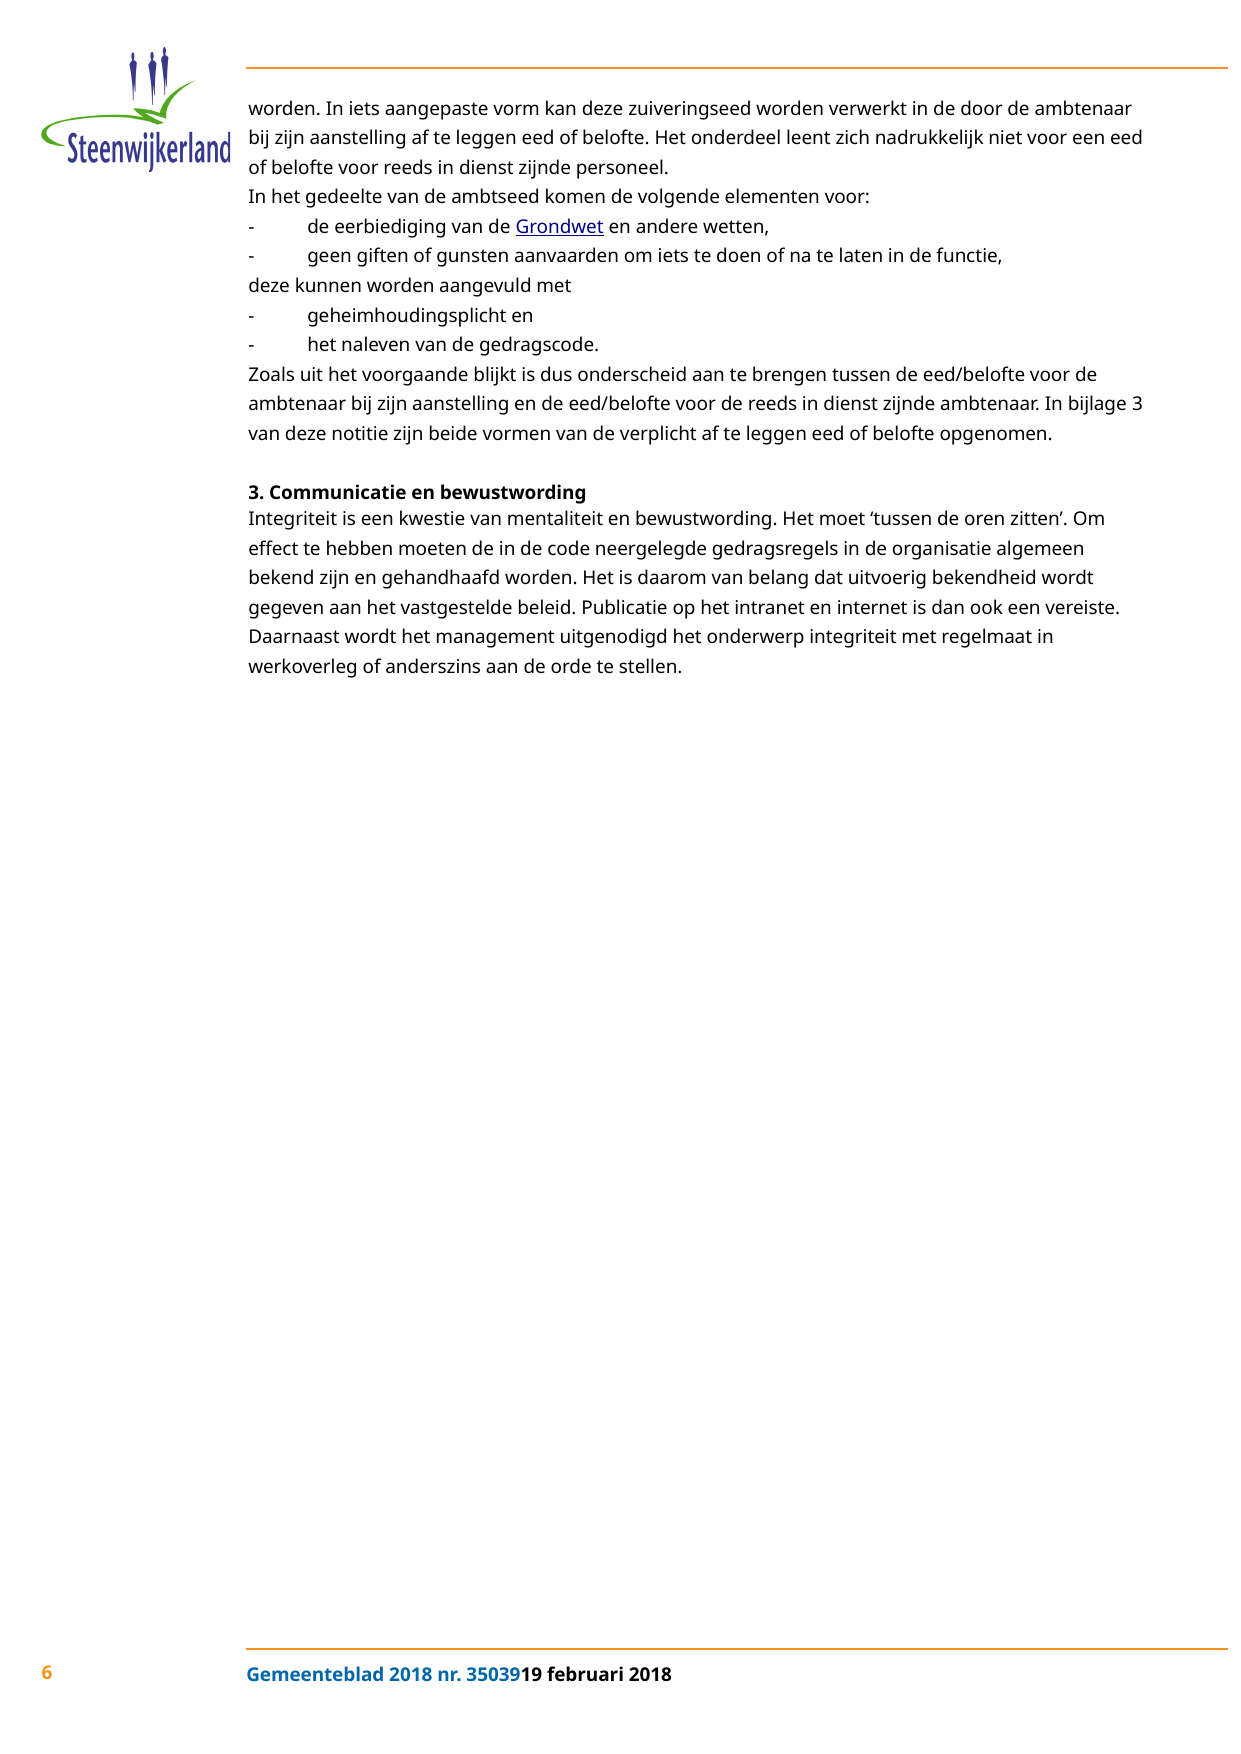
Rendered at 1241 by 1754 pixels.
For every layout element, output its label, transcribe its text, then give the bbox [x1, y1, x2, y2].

text worden. In iets aangepaste vorm kan deze zuiveringseed worden verwerkt in de door de ambtenaar bij zijn aanstelling af te leggen eed of belofte. Het onderdeel leent zich nadrukkelijk niet voor een eed of belofte voor reeds in dienst zijnde personeel. [248, 95, 1152, 180]
text In het gedeelte van de ambtseed komen de volgende elementen voor: [248, 183, 1152, 209]
text 3. Communicatie en bewustwording [248, 479, 1152, 505]
text Integriteit is een kwestie van mentaliteit en bewustwording. Het moet ‘tussen de oren zitten’. Om effect te hebben moeten de in de code neergelegde gedragsregels in de organisatie algemeen bekend zijn en gehandhaafd worden. Het is daarom van belang dat uitvoerig bekendheid wordt gegeven aan het vastgestelde beleid. Publicatie op het intranet en internet is dan ook een vereiste. Daarnaast wordt het management uitgenodigd het onderwerp integriteit met regelmaat in werkoverleg of anderszins aan de orde te stellen. [248, 505, 1152, 679]
picture [41, 47, 231, 172]
text Zoals uit het voorgaande blijkt is dus onderscheid aan te brengen tussen de eed/belofte voor de ambtenaar bij zijn aanstelling en de eed/belofte voor de reeds in dienst zijnde ambtenaar. In bijlage 3 van deze notitie zijn beide vormen van de verplicht af te leggen eed of belofte opgenomen. [248, 361, 1152, 446]
list de eerbiediging van de Grondwet en andere wetten, [248, 213, 1152, 239]
list geen giften of gunsten aanvaarden om iets te doen of na te laten in de functie, [248, 243, 1152, 268]
text deze kunnen worden aangevuld met [248, 272, 1152, 298]
list geheimhoudingsplicht en [248, 302, 1152, 328]
list het naleven van de gedragscode. [248, 331, 1152, 357]
